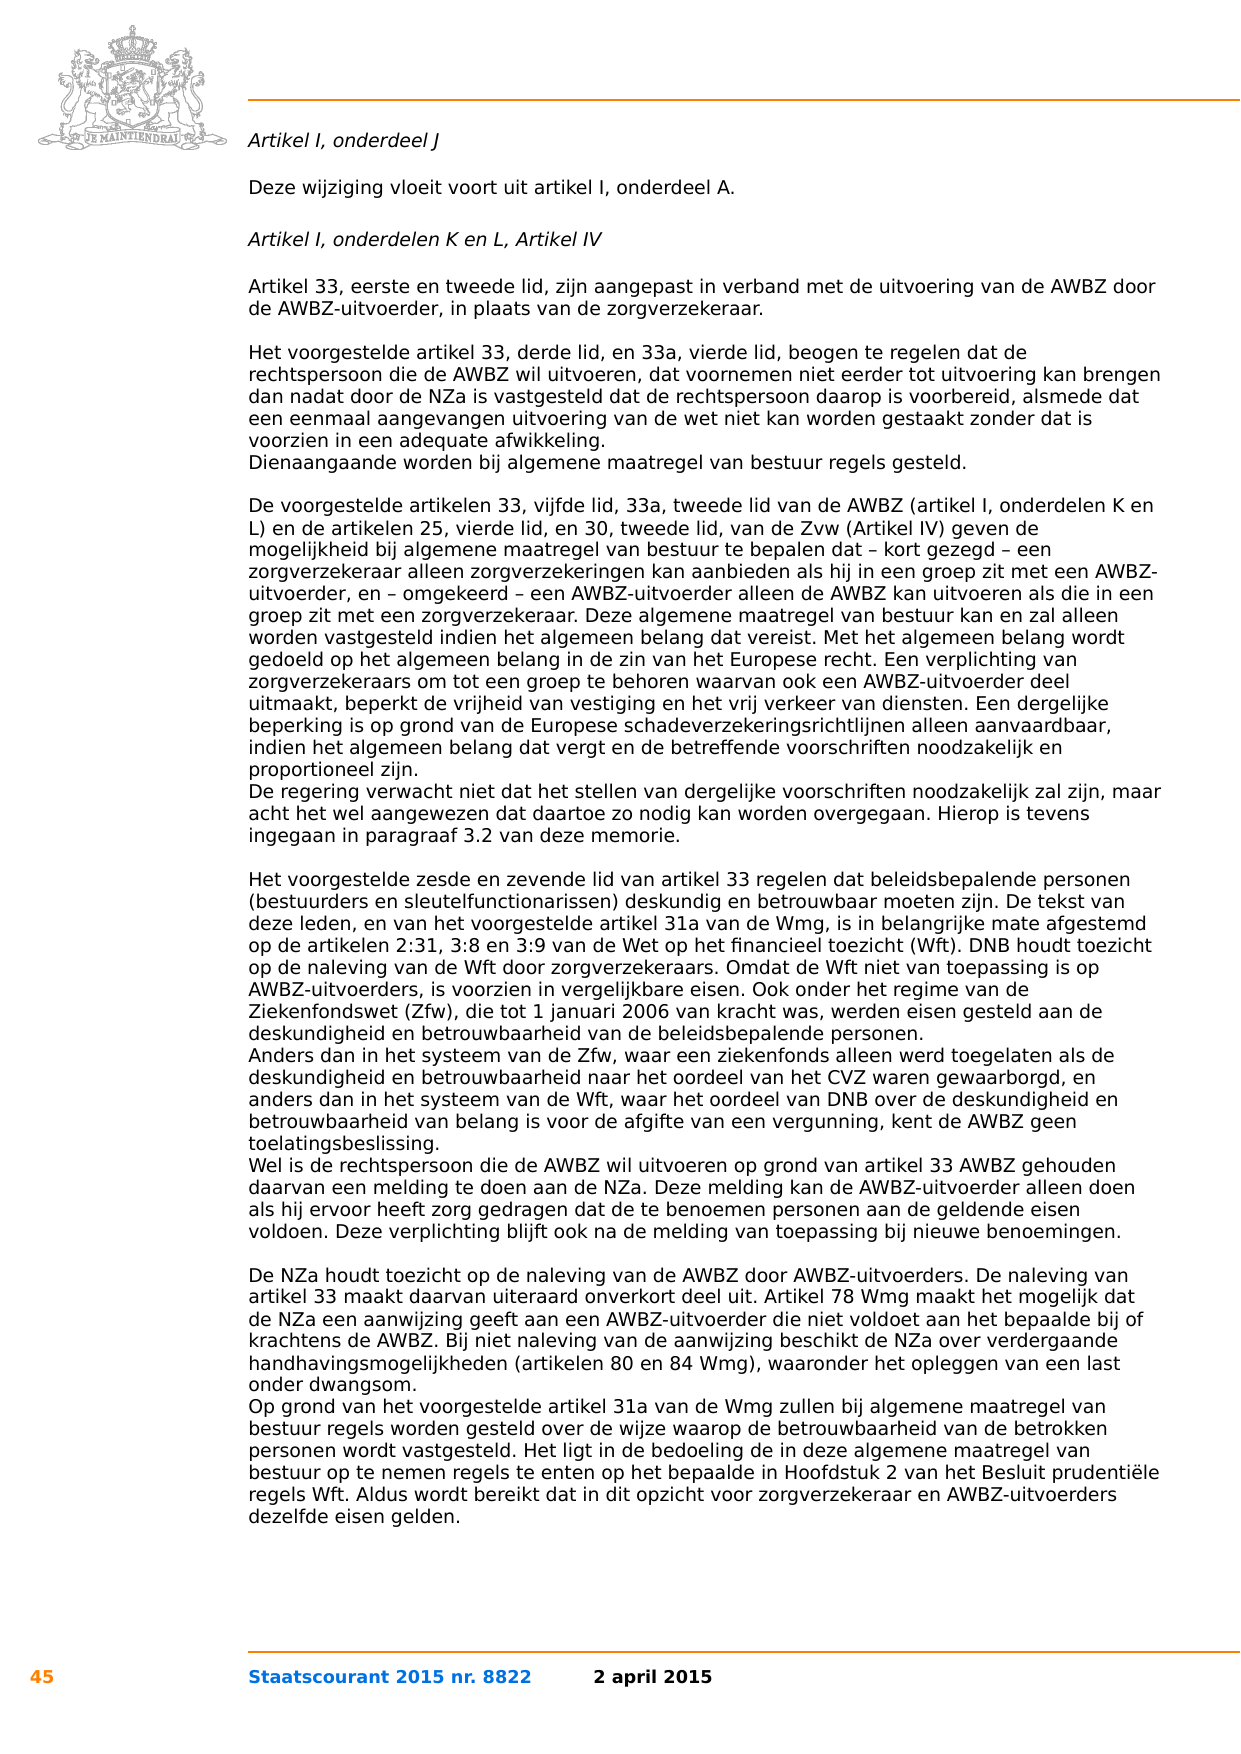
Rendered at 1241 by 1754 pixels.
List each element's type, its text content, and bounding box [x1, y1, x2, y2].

text Het voorgestelde artikel 33, derde lid, en 33a, vierde lid, beogen te regelen dat de rechtspersoon die de AWBZ wil uitvoeren, dat voornemen niet eerder tot uitvoering kan brengen dan nadat door de NZa is vastgesteld dat de rechtspersoon daarop is voorbereid, alsmede dat een eenmaal aangevangen uitvoering van de wet niet kan worden gestaakt zonder dat is voorzien in een adequate afwikkeling. [248, 342, 1163, 452]
text De voorgestelde artikelen 33, vijfde lid, 33a, tweede lid van de AWBZ (artikel I, onderdelen K en L) en de artikelen 25, vierde lid, en 30, tweede lid, van de Zvw (Artikel IV) geven de mogelijkheid bij algemene maatregel van bestuur te bepalen dat – kort gezegd – een zorgverzekeraar alleen zorgverzekeringen kan aanbieden als hij in een groep zit met een AWBZ-uitvoerder, en – omgekeerd – een AWBZ-uitvoerder alleen de AWBZ kan uitvoeren als die in een groep zit met een zorgverzekeraar. Deze algemene maatregel van bestuur kan en zal alleen worden vastgesteld indien het algemeen belang dat vereist. Met het algemeen belang wordt gedoeld op het algemeen belang in de zin van het Europese recht. Een verplichting van zorgverzekeraars om tot een groep te behoren waarvan ook een AWBZ-uitvoerder deel uitmaakt, beperkt de vrijheid van vestiging en het vrij verkeer van diensten. Een dergelijke beperking is op grond van de Europese schadeverzekeringsrichtlijnen alleen aanvaardbaar, indien het algemeen belang dat vergt en de betreffende voorschriften noodzakelijk en proportioneel zijn. [248, 495, 1163, 781]
text Deze wijziging vloeit voort uit artikel I, onderdeel A. [248, 177, 1163, 199]
text Het voorgestelde zesde en zevende lid van artikel 33 regelen dat beleidsbepalende personen (bestuurders en sleutelfunctionarissen) deskundig en betrouwbaar moeten zijn. De tekst van deze leden, en van het voorgestelde artikel 31a van de Wmg, is in belangrijke mate afgestemd op de artikelen 2:31, 3:8 en 3:9 van de Wet op het financieel toezicht (Wft). DNB houdt toezicht op de naleving van de Wft door zorgverzekeraars. Omdat de Wft niet van toepassing is op AWBZ-uitvoerders, is voorzien in vergelijkbare eisen. Ook onder het regime van de Ziekenfondswet (Zfw), die tot 1 januari 2006 van kracht was, werden eisen gesteld aan de deskundigheid en betrouwbaarheid van de beleidsbepalende personen. [248, 869, 1163, 1045]
text Anders dan in het systeem van de Zfw, waar een ziekenfonds alleen werd toegelaten als de deskundigheid en betrouwbaarheid naar het oordeel van het CVZ waren gewaarborgd, en anders dan in het systeem van de Wft, waar het oordeel van DNB over de deskundigheid en betrouwbaarheid van belang is voor de afgifte van een vergunning, kent de AWBZ geen toelatingsbeslissing. [248, 1045, 1163, 1155]
text Dienaangaande worden bij algemene maatregel van bestuur regels gesteld. [248, 452, 1163, 473]
subtitle Artikel I, onderdeel J [248, 130, 1163, 152]
text Artikel 33, eerste en tweede lid, zijn aangepast in verband met de uitvoering van de AWBZ door de AWBZ-uitvoerder, in plaats van de zorgverzekeraar. [248, 276, 1163, 320]
text De NZa houdt toezicht op de naleving van de AWBZ door AWBZ-uitvoerders. De naleving van artikel 33 maakt daarvan uiteraard onverkort deel uit. Artikel 78 Wmg maakt het mogelijk dat de NZa een aanwijzing geeft aan een AWBZ-uitvoerder die niet voldoet aan het bepaalde bij of krachtens de AWBZ. Bij niet naleving van de aanwijzing beschikt de NZa over verdergaande handhavingsmogelijkheden (artikelen 80 en 84 Wmg), waaronder het opleggen van een last onder dwangsom. [248, 1264, 1163, 1396]
text Wel is de rechtspersoon die de AWBZ wil uitvoeren op grond van artikel 33 AWBZ gehouden daarvan een melding te doen aan de NZa. Deze melding kan de AWBZ-uitvoerder alleen doen als hij ervoor heeft zorg gedragen dat de te benoemen personen aan de geldende eisen voldoen. Deze verplichting blijft ook na de melding van toepassing bij nieuwe benoemingen. [248, 1155, 1163, 1243]
text Op grond van het voorgestelde artikel 31a van de Wmg zullen bij algemene maatregel van bestuur regels worden gesteld over de wijze waarop de betrouwbaarheid van de betrokken personen wordt vastgesteld. Het ligt in de bedoeling de in deze algemene maatregel van bestuur op te nemen regels te enten op het bepaalde in Hoofdstuk 2 van het Besluit prudentiële regels Wft. Aldus wordt bereikt dat in dit opzicht voor zorgverzekeraar en AWBZ-uitvoerders dezelfde eisen gelden. [248, 1396, 1163, 1528]
picture [38, 25, 227, 150]
subtitle Artikel I, onderdelen K en L, Artikel IV [248, 229, 1163, 251]
text De regering verwacht niet dat het stellen van dergelijke voorschriften noodzakelijk zal zijn, maar acht het wel aangewezen dat daartoe zo nodig kan worden overgegaan. Hierop is tevens ingegaan in paragraaf 3.2 van deze memorie. [248, 781, 1163, 847]
